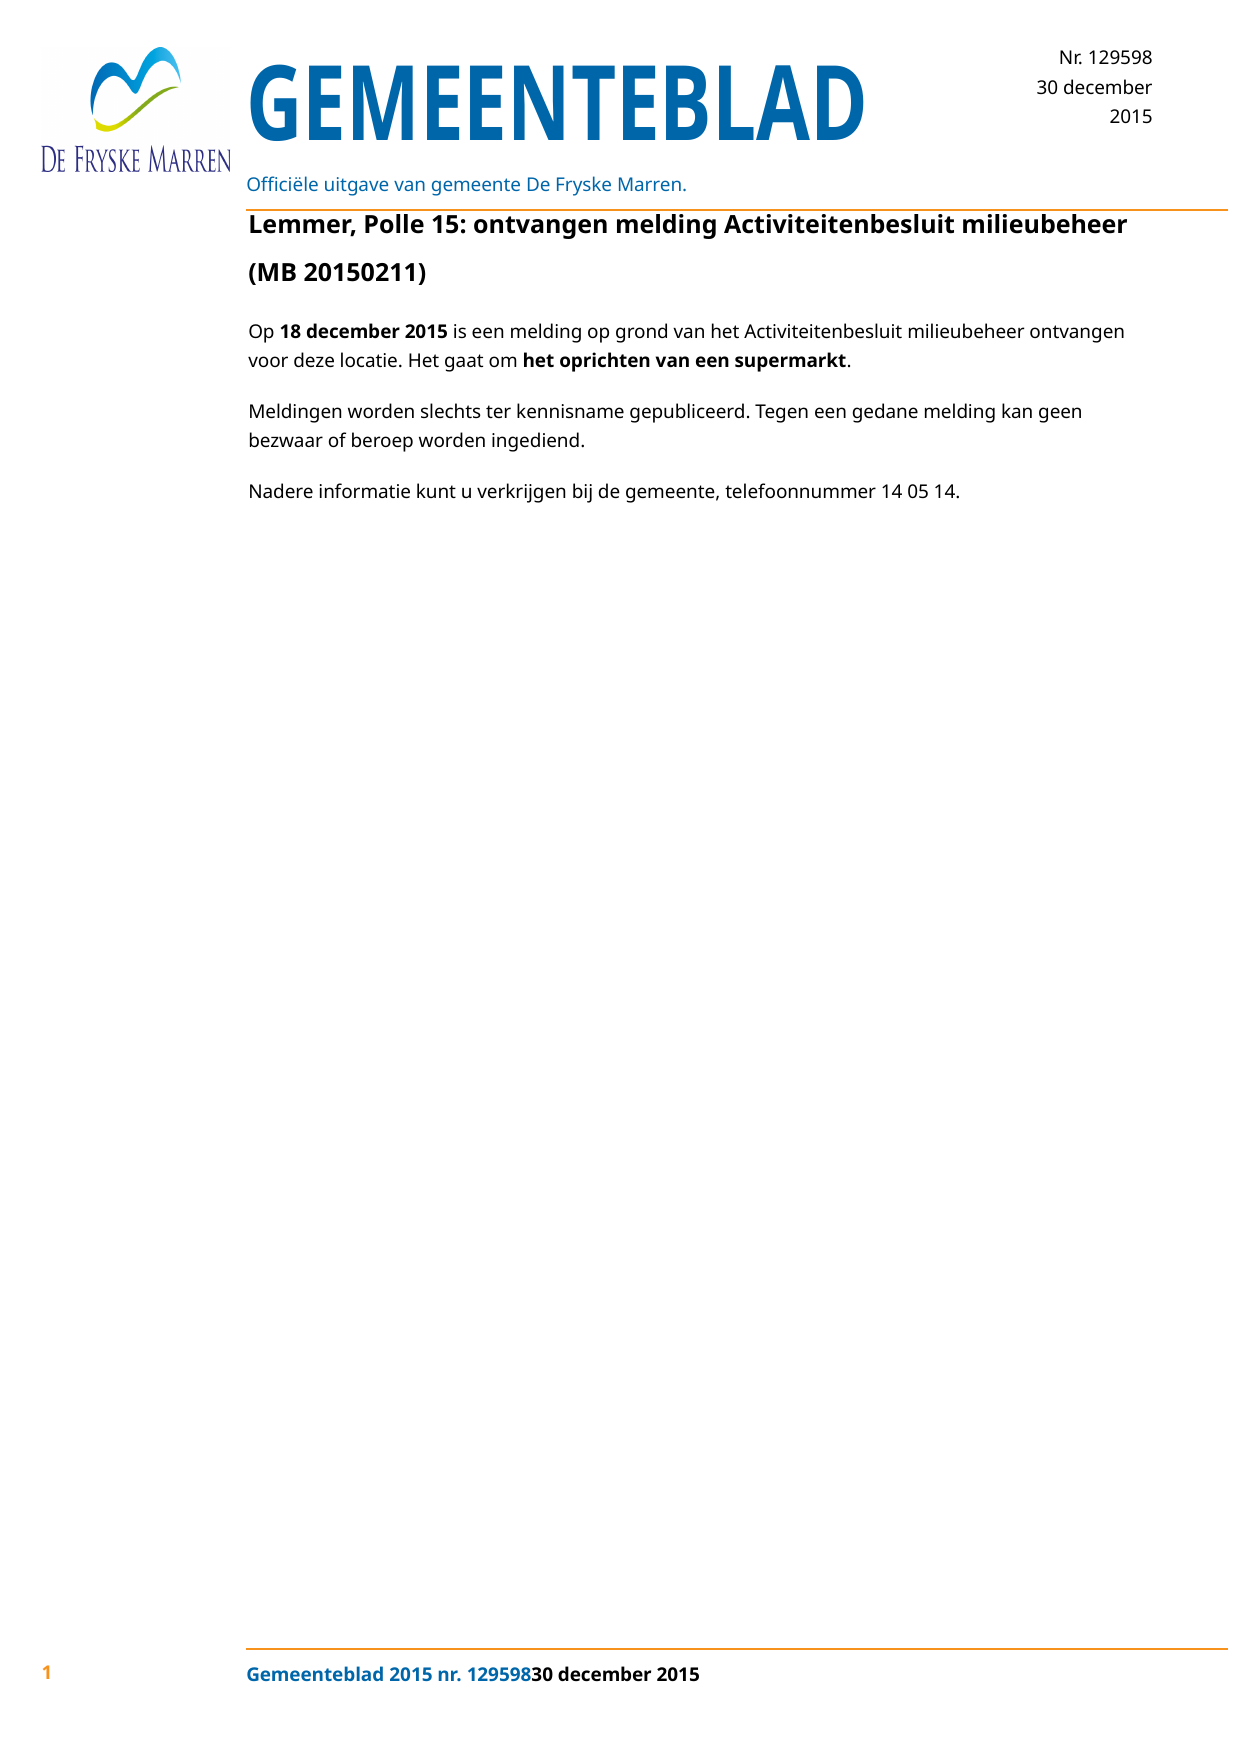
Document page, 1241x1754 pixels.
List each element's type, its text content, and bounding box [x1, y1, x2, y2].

text Meldingen worden slechts ter kennisname gepubliceerd. Tegen een gedane melding kan geen bezwaar of beroep worden ingediend. [248, 398, 1152, 453]
text Lemmer, Polle 15: ontvangen melding Activiteitenbesluit milieubeheer (MB 20150211) [248, 211, 1152, 288]
picture [41, 47, 231, 172]
text Nadere informatie kunt u verkrijgen bij de gemeente, telefoonnummer 14 05 14. [248, 478, 1152, 504]
text Op 18 december 2015 is een melding op grond van het Activiteitenbesluit milieubeheer ontvangen voor deze locatie. Het gaat om het oprichten van een supermarkt. [248, 318, 1152, 373]
